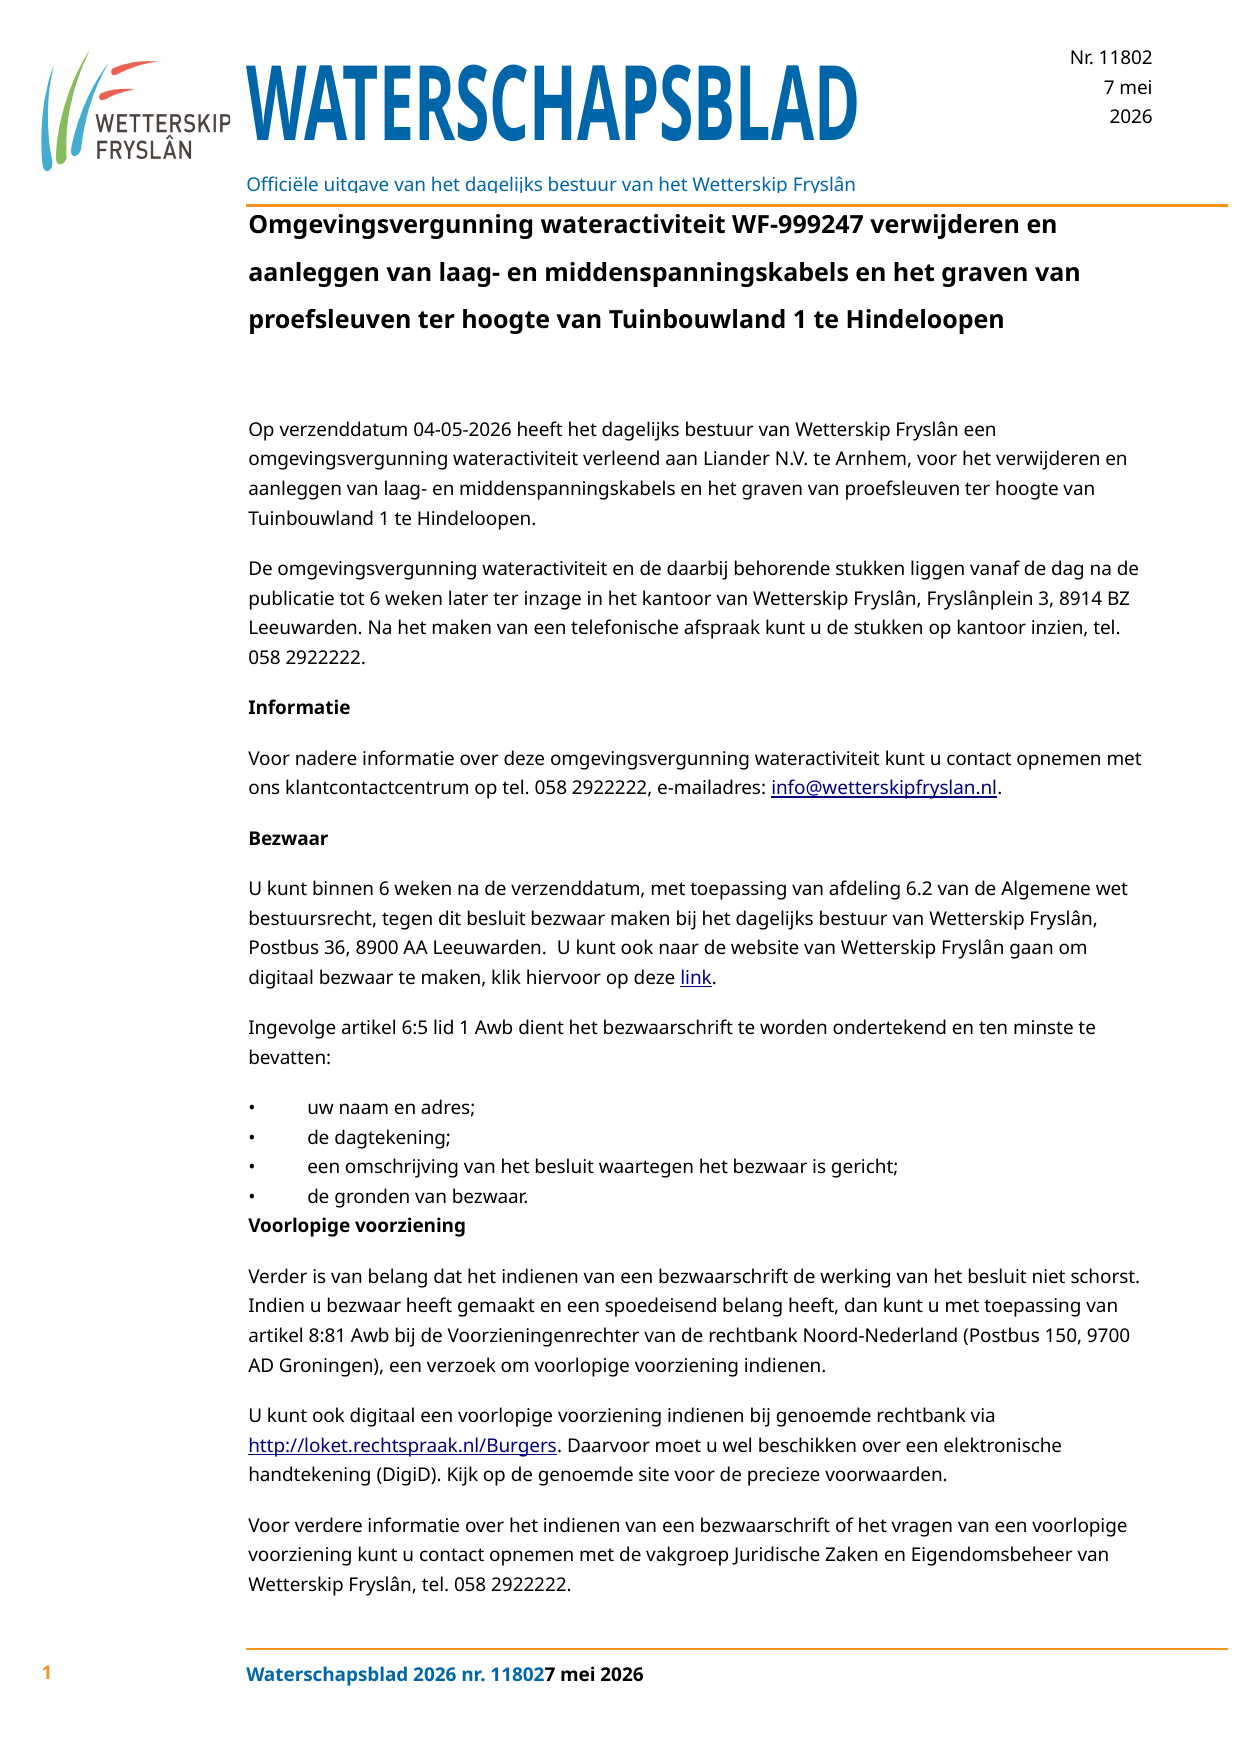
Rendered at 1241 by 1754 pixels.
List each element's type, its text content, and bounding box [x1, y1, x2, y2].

text Informatie [248, 694, 1152, 720]
text Voor nadere informatie over deze omgevingsvergunning wateractiviteit kunt u contact opnemen met ons klantcontactcentrum op tel. 058 2922222, e-mailadres: info@wetterskipfryslan.nl. [248, 745, 1152, 800]
text Bezwaar [248, 825, 1152, 850]
list een omschrijving van het besluit waartegen het bezwaar is gericht; [248, 1153, 1152, 1179]
list uw naam en adres; [248, 1094, 1152, 1120]
text Op verzenddatum 04-05-2026 heeft het dagelijks bestuur van Wetterskip Fryslân een omgevingsvergunning wateractiviteit verleend aan Liander N.V. te Arnhem, voor het verwijderen en aanleggen van laag- en middenspanningskabels en het graven van proefsleuven ter hoogte van Tuinbouwland 1 te Hindeloopen. [248, 416, 1152, 530]
text U kunt binnen 6 weken na de verzenddatum, met toepassing van afdeling 6.2 van de Algemene wet bestuursrecht, tegen dit besluit bezwaar maken bij het dagelijks bestuur van Wetterskip Fryslân, Postbus 36, 8900 AA Leeuwarden. U kunt ook naar de website van Wetterskip Fryslân gaan om digitaal bezwaar te maken, klik hiervoor op deze link. [248, 875, 1152, 989]
text U kunt ook digitaal een voorlopige voorziening indienen bij genoemde rechtbank via http://loket.rechtspraak.nl/Burgers. Daarvoor moet u wel beschikken over een elektronische handtekening (DigiD). Kijk op de genoemde site voor de precieze voorwaarden. [248, 1402, 1152, 1487]
list de gronden van bezwaar. [248, 1183, 1152, 1209]
text Voorlopige voorziening [248, 1213, 1152, 1238]
text Verder is van belang dat het indienen van een bezwaarschrift de werking van het besluit niet schorst. Indien u bezwaar heeft gemaakt en een spoedeisend belang heeft, dan kunt u met toepassing van artikel 8:81 Awb bij de Voorzieningenrechter van de rechtbank Noord-Nederland (Postbus 150, 9700 AD Groningen), een verzoek om voorlopige voorziening indienen. [248, 1263, 1152, 1377]
text De omgevingsvergunning wateractiviteit en de daarbij behorende stukken liggen vanaf de dag na de publicatie tot 6 weken later ter inzage in het kantoor van Wetterskip Fryslân, Fryslânplein 3, 8914 BZ Leeuwarden. Na het maken van een telefonische afspraak kunt u de stukken op kantoor inzien, tel. 058 2922222. [248, 555, 1152, 669]
text Ingevolge artikel 6:5 lid 1 Awb dient het bezwaarschrift te worden ondertekend en ten minste te bevatten: [248, 1014, 1152, 1069]
list de dagtekening; [248, 1124, 1152, 1149]
text Voor verdere informatie over het indienen van een bezwaarschrift of het vragen van een voorlopige voorziening kunt u contact opnemen met de vakgroep Juridische Zaken en Eigendomsbeheer van Wetterskip Fryslân, tel. 058 2922222. [248, 1512, 1152, 1597]
picture [41, 47, 231, 172]
text Omgevingsvergunning wateractiviteit WF-999247 verwijderen en aanleggen van laag- en middenspanningskabels en het graven van proefsleuven ter hoogte van Tuinbouwland 1 te Hindeloopen [248, 207, 1152, 336]
